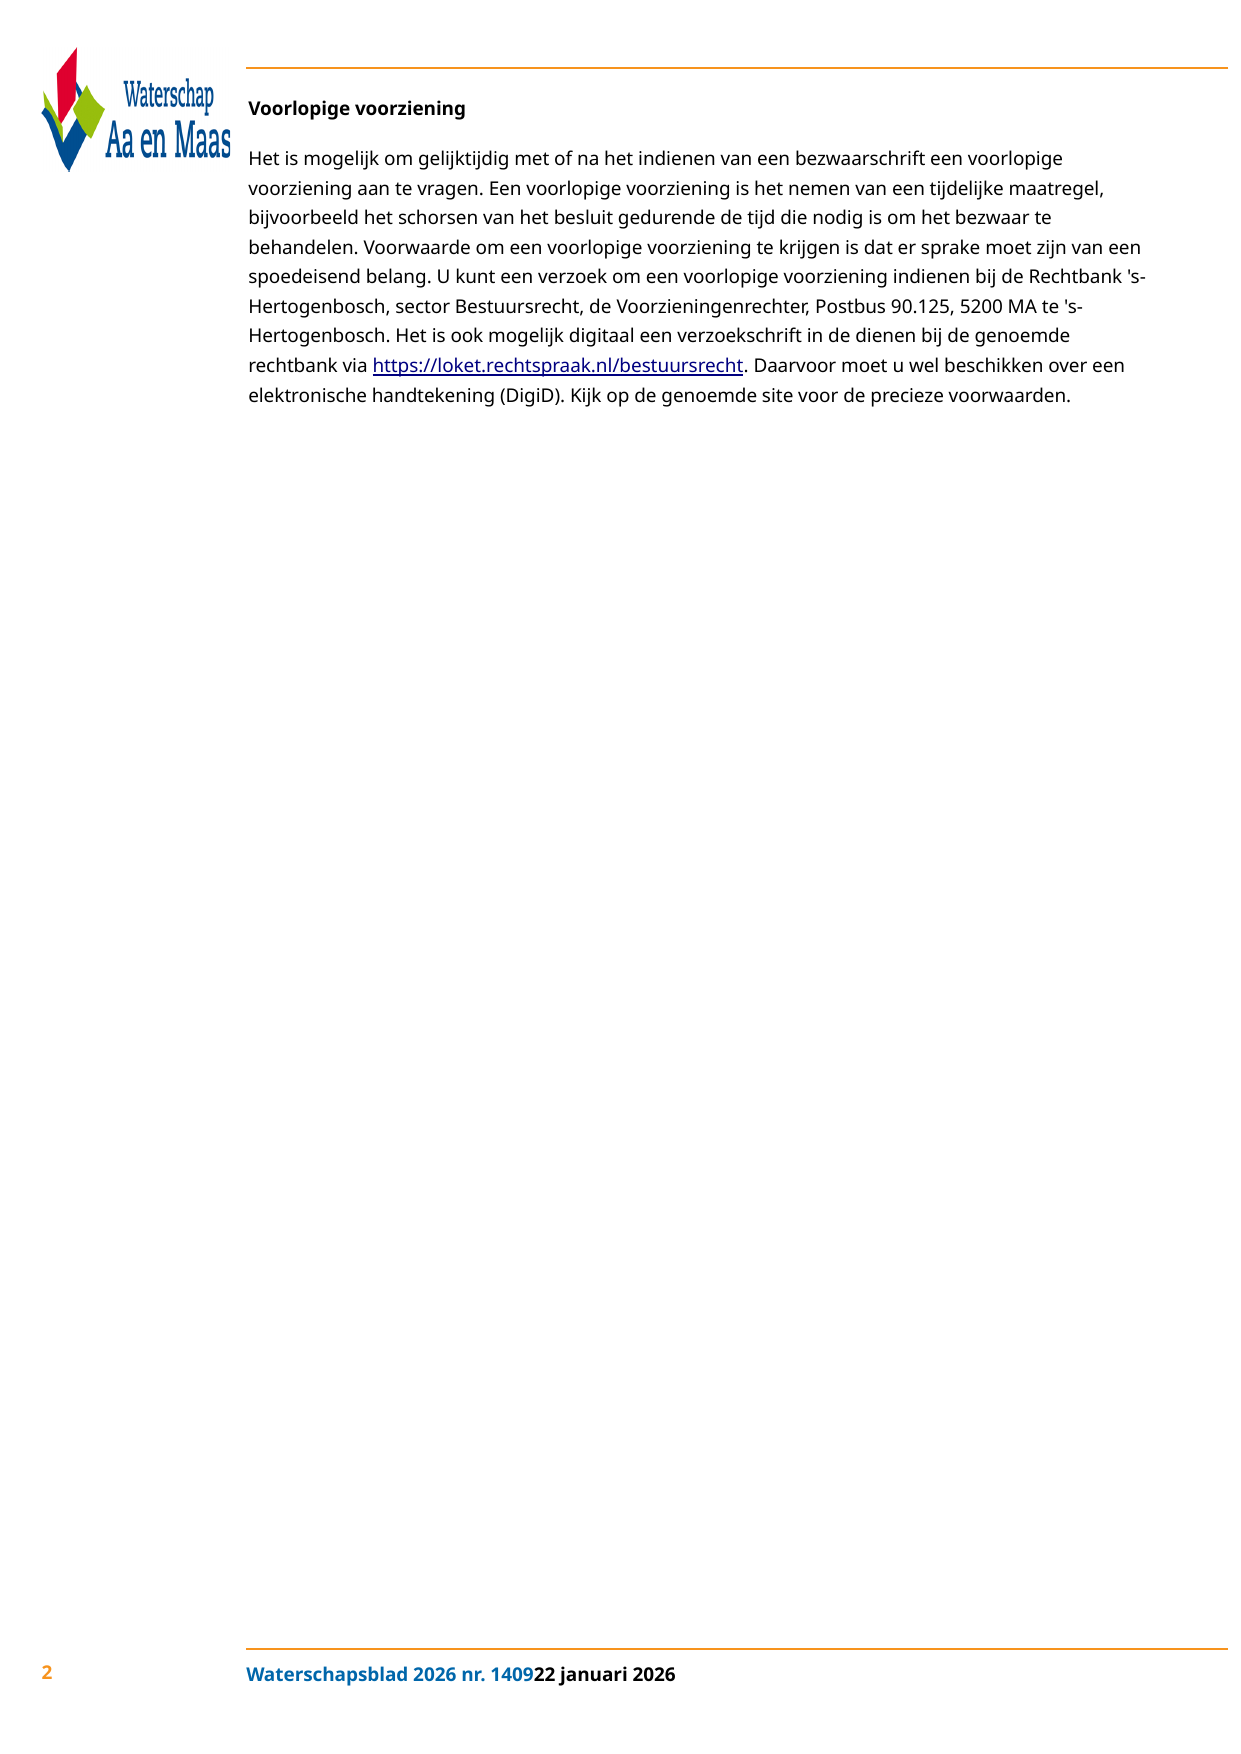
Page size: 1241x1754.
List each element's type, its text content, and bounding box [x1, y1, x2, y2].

text Het is mogelijk om gelijktijdig met of na het indienen van een bezwaarschrift een voorlopige voorziening aan te vragen. Een voorlopige voorziening is het nemen van een tijdelijke maatregel, bijvoorbeeld het schorsen van het besluit gedurende de tijd die nodig is om het bezwaar te behandelen. Voorwaarde om een voorlopige voorziening te krijgen is dat er sprake moet zijn van een spoedeisend belang. U kunt een verzoek om een voorlopige voorziening indienen bij de Rechtbank 's-Hertogenbosch, sector Bestuursrecht, de Voorzieningenrechter, Postbus 90.125, 5200 MA te 's-Hertogenbosch. Het is ook mogelijk digitaal een verzoekschrift in de dienen bij de genoemde rechtbank via https://loket.rechtspraak.nl/bestuursrecht. Daarvoor moet u wel beschikken over een elektronische handtekening (DigiD). Kijk op de genoemde site voor de precieze voorwaarden. [248, 145, 1152, 408]
text Voorlopige voorziening [248, 95, 1152, 121]
picture [41, 47, 231, 172]
